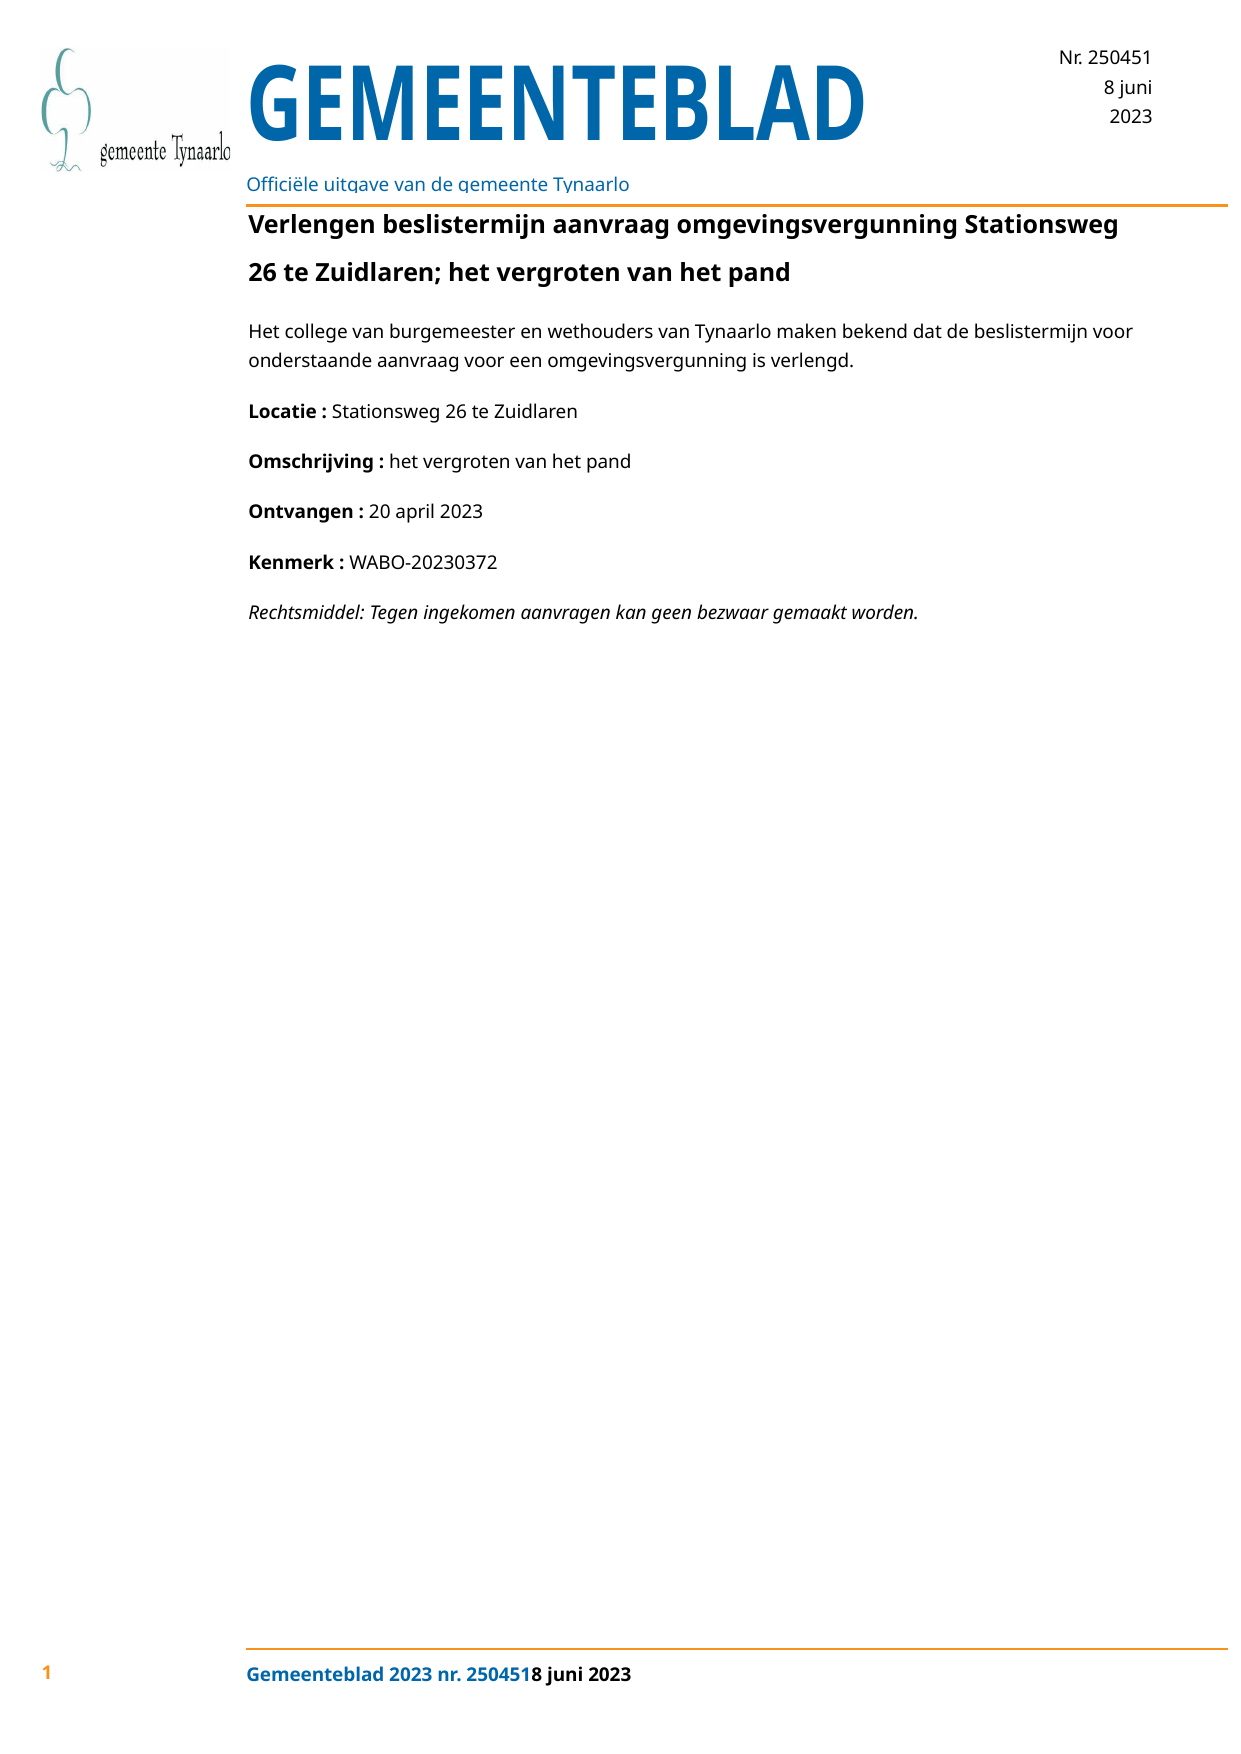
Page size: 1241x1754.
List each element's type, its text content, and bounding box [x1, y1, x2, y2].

text Ontvangen : 20 april 2023 [248, 499, 1152, 524]
text Omschrijving : het vergroten van het pand [248, 448, 1152, 474]
text Locatie : Stationsweg 26 te Zuidlaren [248, 398, 1152, 424]
text Het college van burgemeester en wethouders van Tynaarlo maken bekend dat de beslistermijn voor onderstaande aanvraag voor een omgevingsvergunning is verlengd. [248, 318, 1152, 373]
text Kenmerk : WABO-20230372 [248, 549, 1152, 575]
text Verlengen beslistermijn aanvraag omgevingsvergunning Stationsweg 26 te Zuidlaren; het vergroten van het pand [248, 207, 1152, 288]
text Rechtsmiddel: Tegen ingekomen aanvragen kan geen bezwaar gemaakt worden. [248, 599, 1152, 625]
picture [41, 47, 231, 172]
